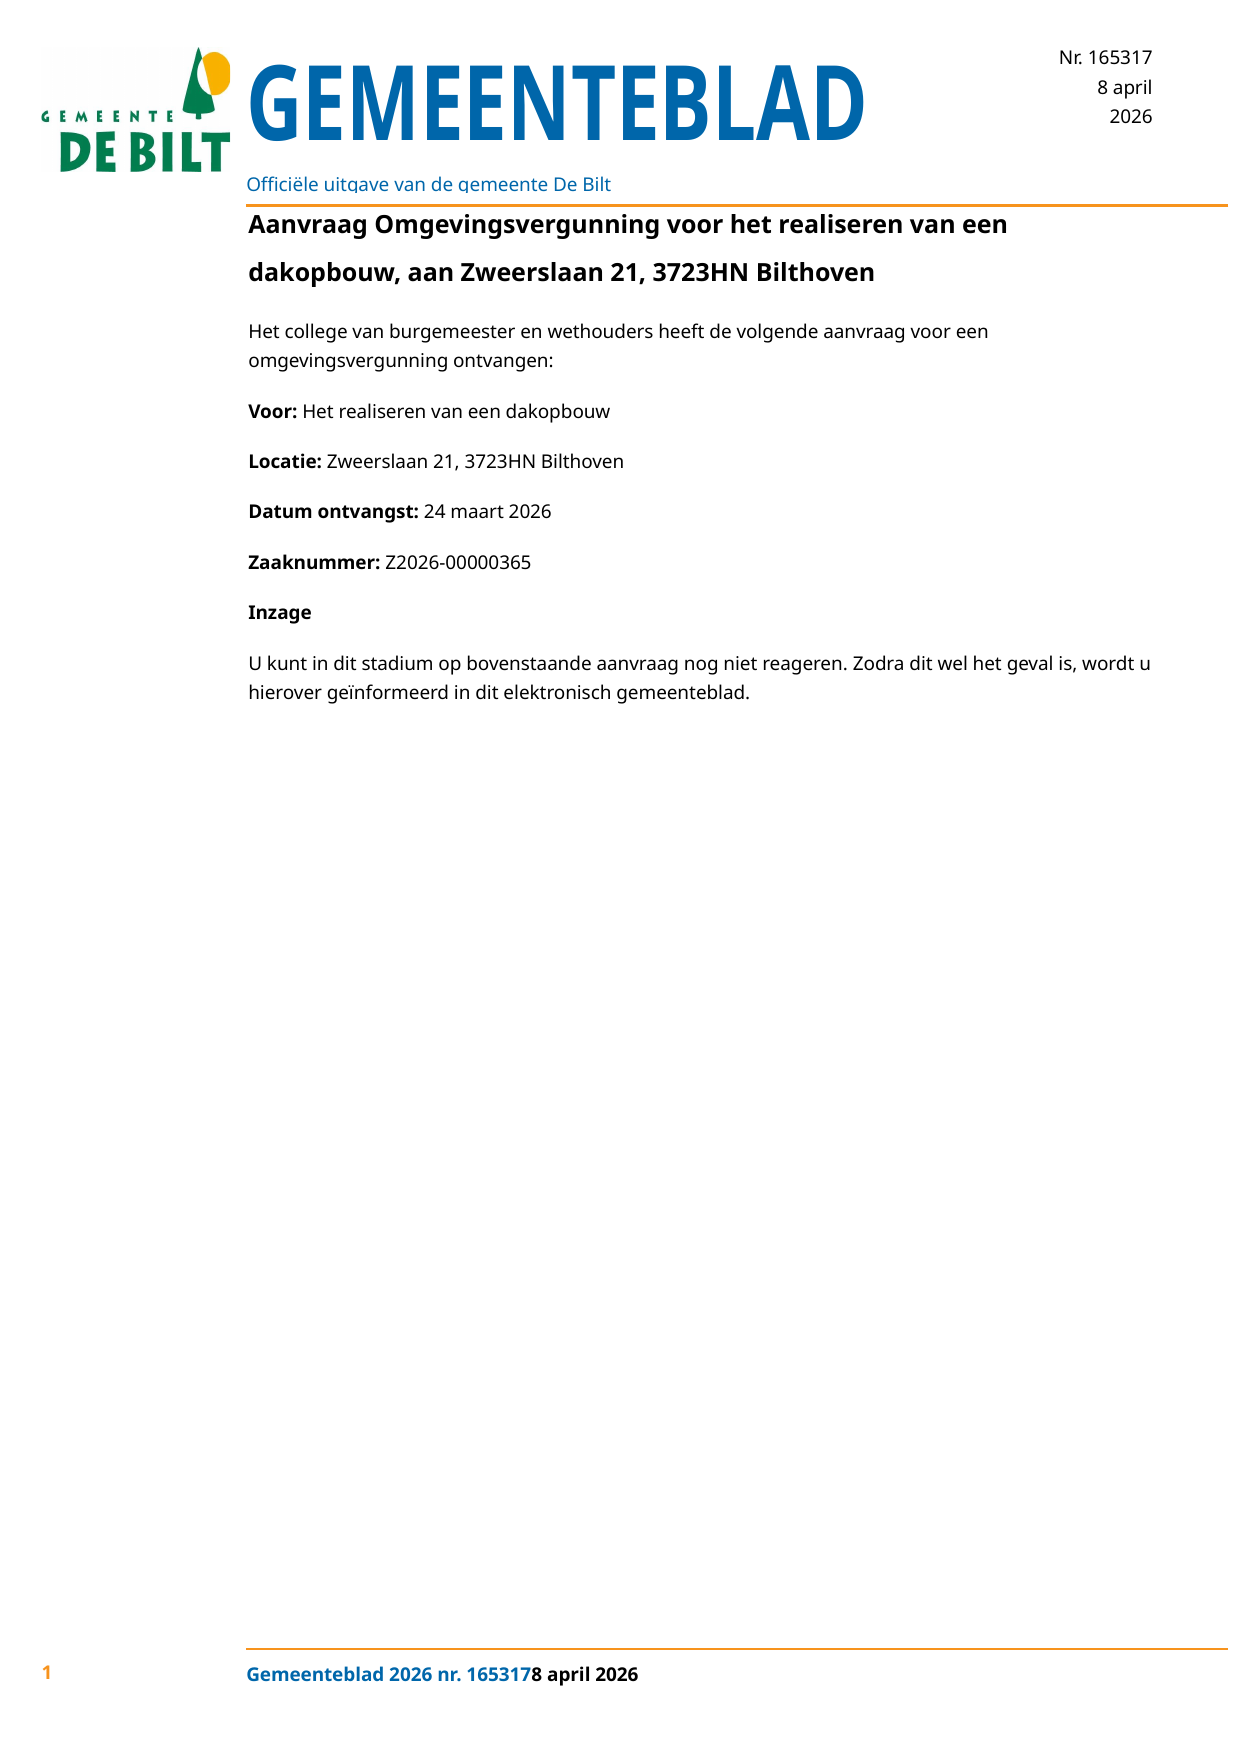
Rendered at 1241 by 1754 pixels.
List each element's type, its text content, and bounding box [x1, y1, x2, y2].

text Locatie: Zweerslaan 21, 3723HN Bilthoven [248, 448, 1152, 474]
text Inzage [248, 599, 1152, 625]
text Aanvraag Omgevingsvergunning voor het realiseren van een dakopbouw, aan Zweerslaan 21, 3723HN Bilthoven [248, 207, 1152, 288]
text Het college van burgemeester en wethouders heeft de volgende aanvraag voor een omgevingsvergunning ontvangen: [248, 318, 1152, 373]
text Voor: Het realiseren van een dakopbouw [248, 398, 1152, 424]
text Datum ontvangst: 24 maart 2026 [248, 499, 1152, 524]
text Zaaknummer: Z2026-00000365 [248, 549, 1152, 575]
picture [41, 47, 231, 172]
text U kunt in dit stadium op bovenstaande aanvraag nog niet reageren. Zodra dit wel het geval is, wordt u hierover geïnformeerd in dit elektronisch gemeenteblad. [248, 650, 1152, 705]
